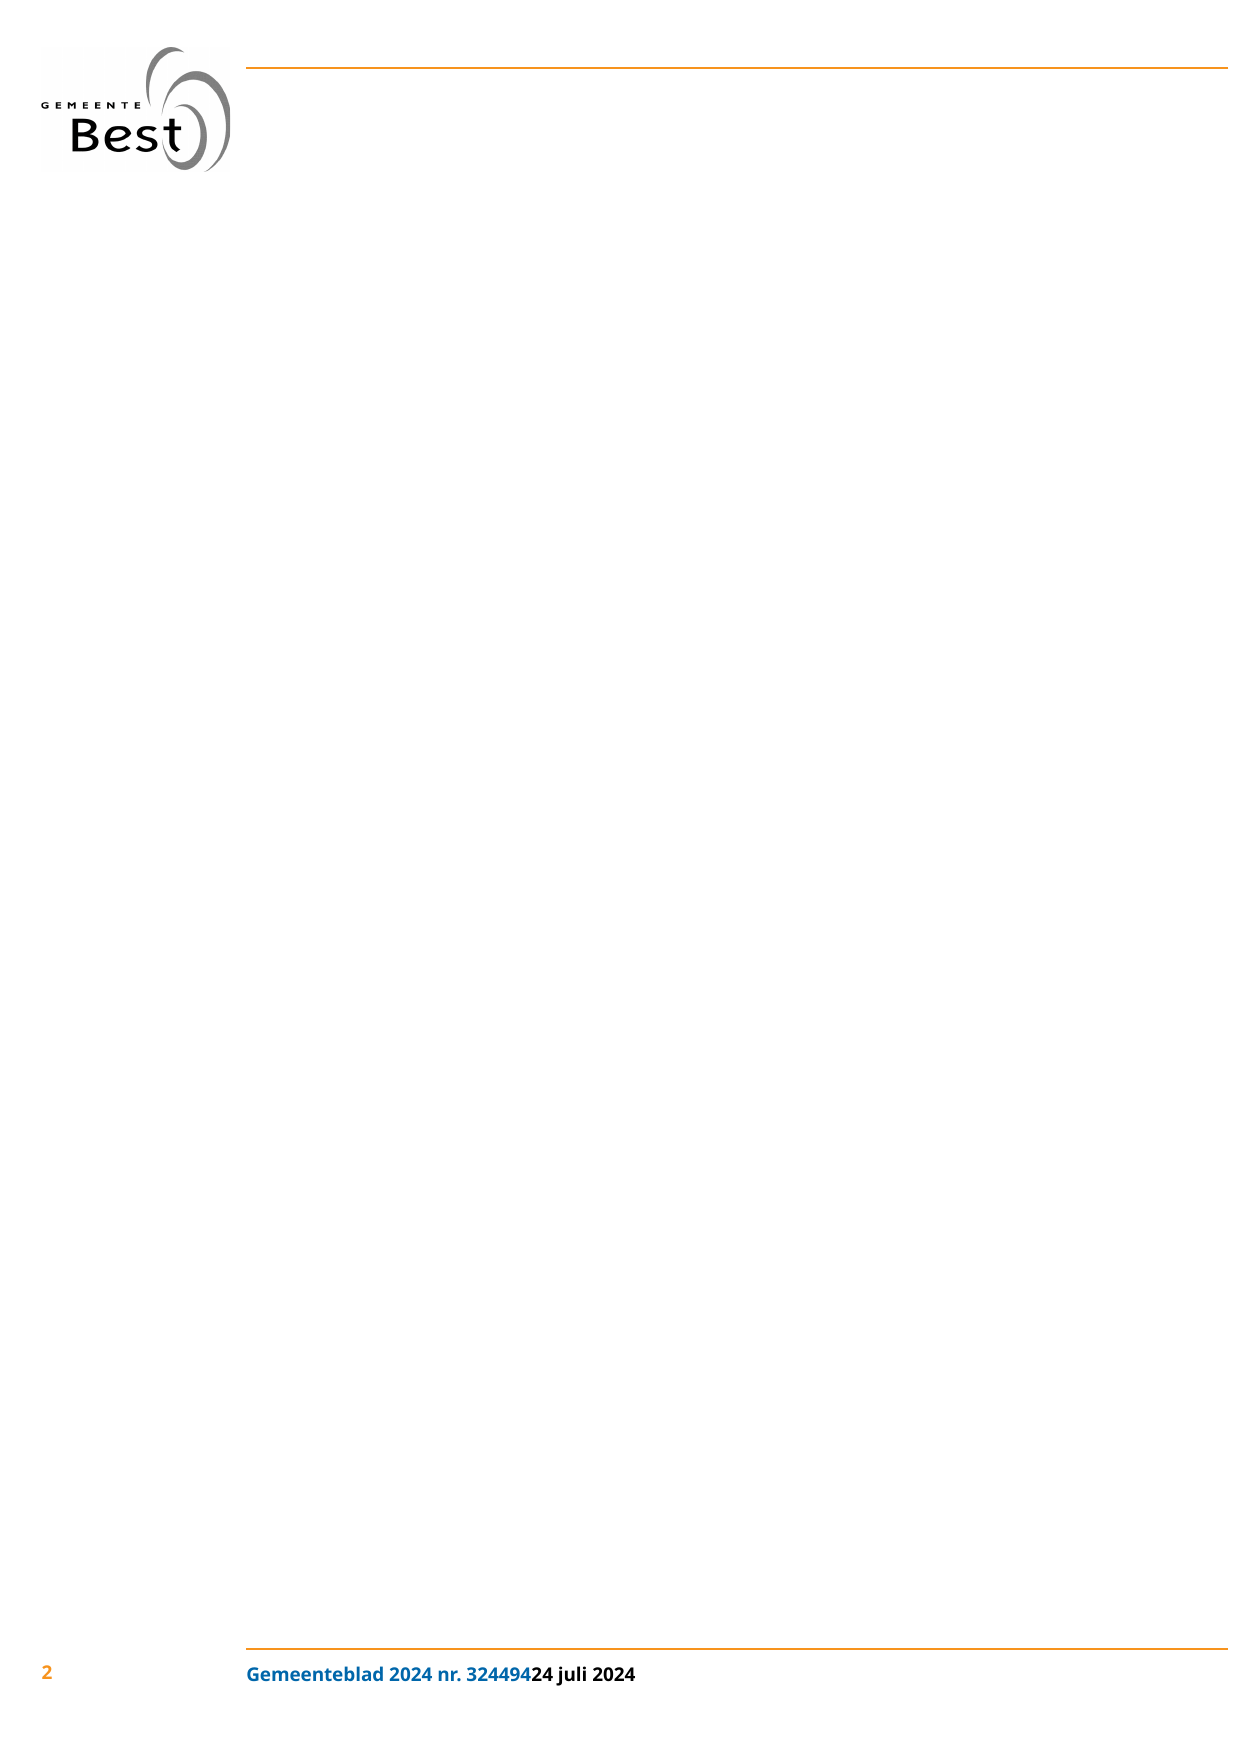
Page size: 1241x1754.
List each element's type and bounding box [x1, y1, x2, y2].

picture [41, 47, 231, 172]
